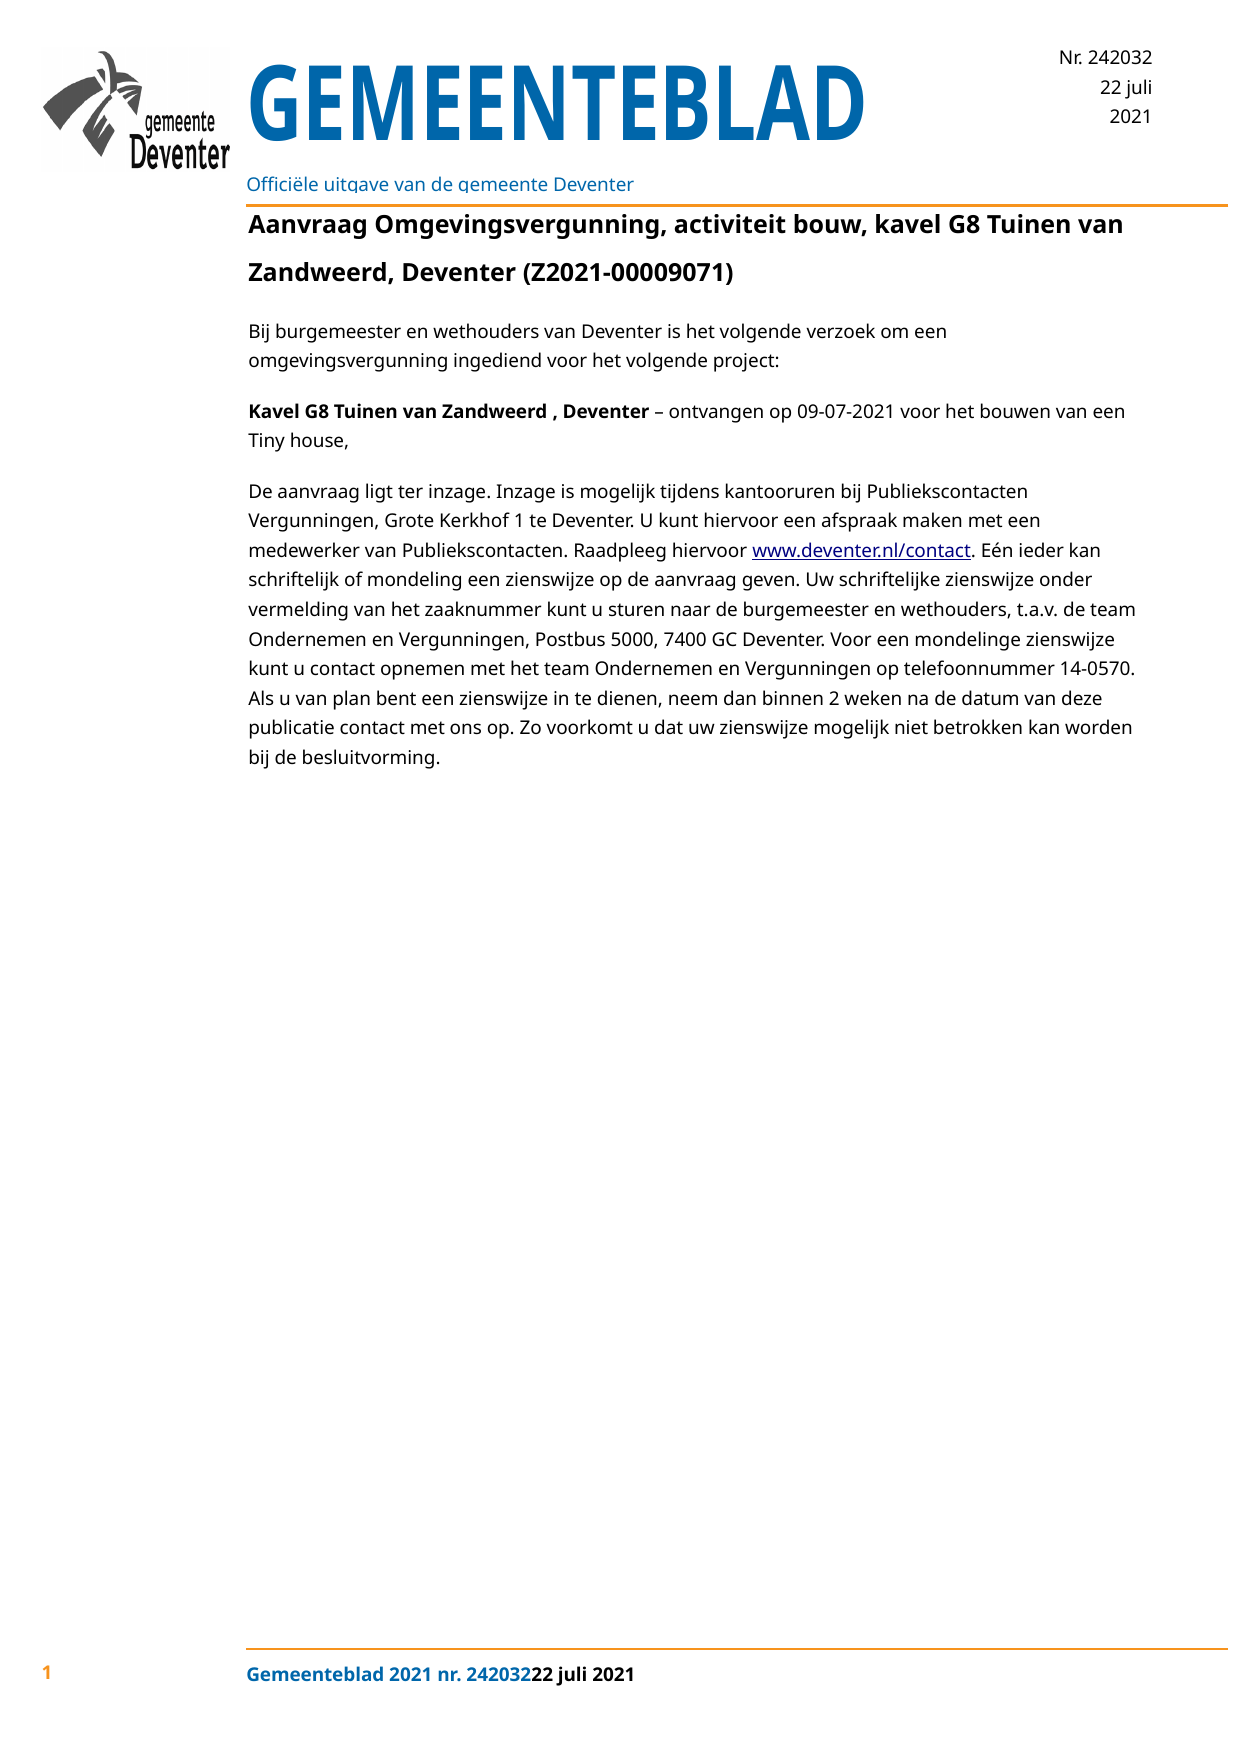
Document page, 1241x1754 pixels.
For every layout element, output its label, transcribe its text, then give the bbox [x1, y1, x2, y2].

text Bij burgemeester en wethouders van Deventer is het volgende verzoek om een omgevingsvergunning ingediend voor het volgende project: [248, 318, 1152, 373]
text Aanvraag Omgevingsvergunning, activiteit bouw, kavel G8 Tuinen van Zandweerd, Deventer (Z2021-00009071) [248, 207, 1152, 288]
text De aanvraag ligt ter inzage. Inzage is mogelijk tijdens kantooruren bij Publiekscontacten Vergunningen, Grote Kerkhof 1 te Deventer. U kunt hiervoor een afspraak maken met een medewerker van Publiekscontacten. Raadpleeg hiervoor www.deventer.nl/contact. Eén ieder kan schriftelijk of mondeling een zienswijze op de aanvraag geven. Uw schriftelijke zienswijze onder vermelding van het zaaknummer kunt u sturen naar de burgemeester en wethouders, t.a.v. de team Ondernemen en Vergunningen, Postbus 5000, 7400 GC Deventer. Voor een mondelinge zienswijze kunt u contact opnemen met het team Ondernemen en Vergunningen op telefoonnummer 14-0570. Als u van plan bent een zienswijze in te dienen, neem dan binnen 2 weken na de datum van deze publicatie contact met ons op. Zo voorkomt u dat uw zienswijze mogelijk niet betrokken kan worden bij de besluitvorming. [248, 478, 1152, 770]
text Kavel G8 Tuinen van Zandweerd , Deventer – ontvangen op 09-07-2021 voor het bouwen van een Tiny house, [248, 398, 1152, 453]
picture [41, 47, 231, 172]
